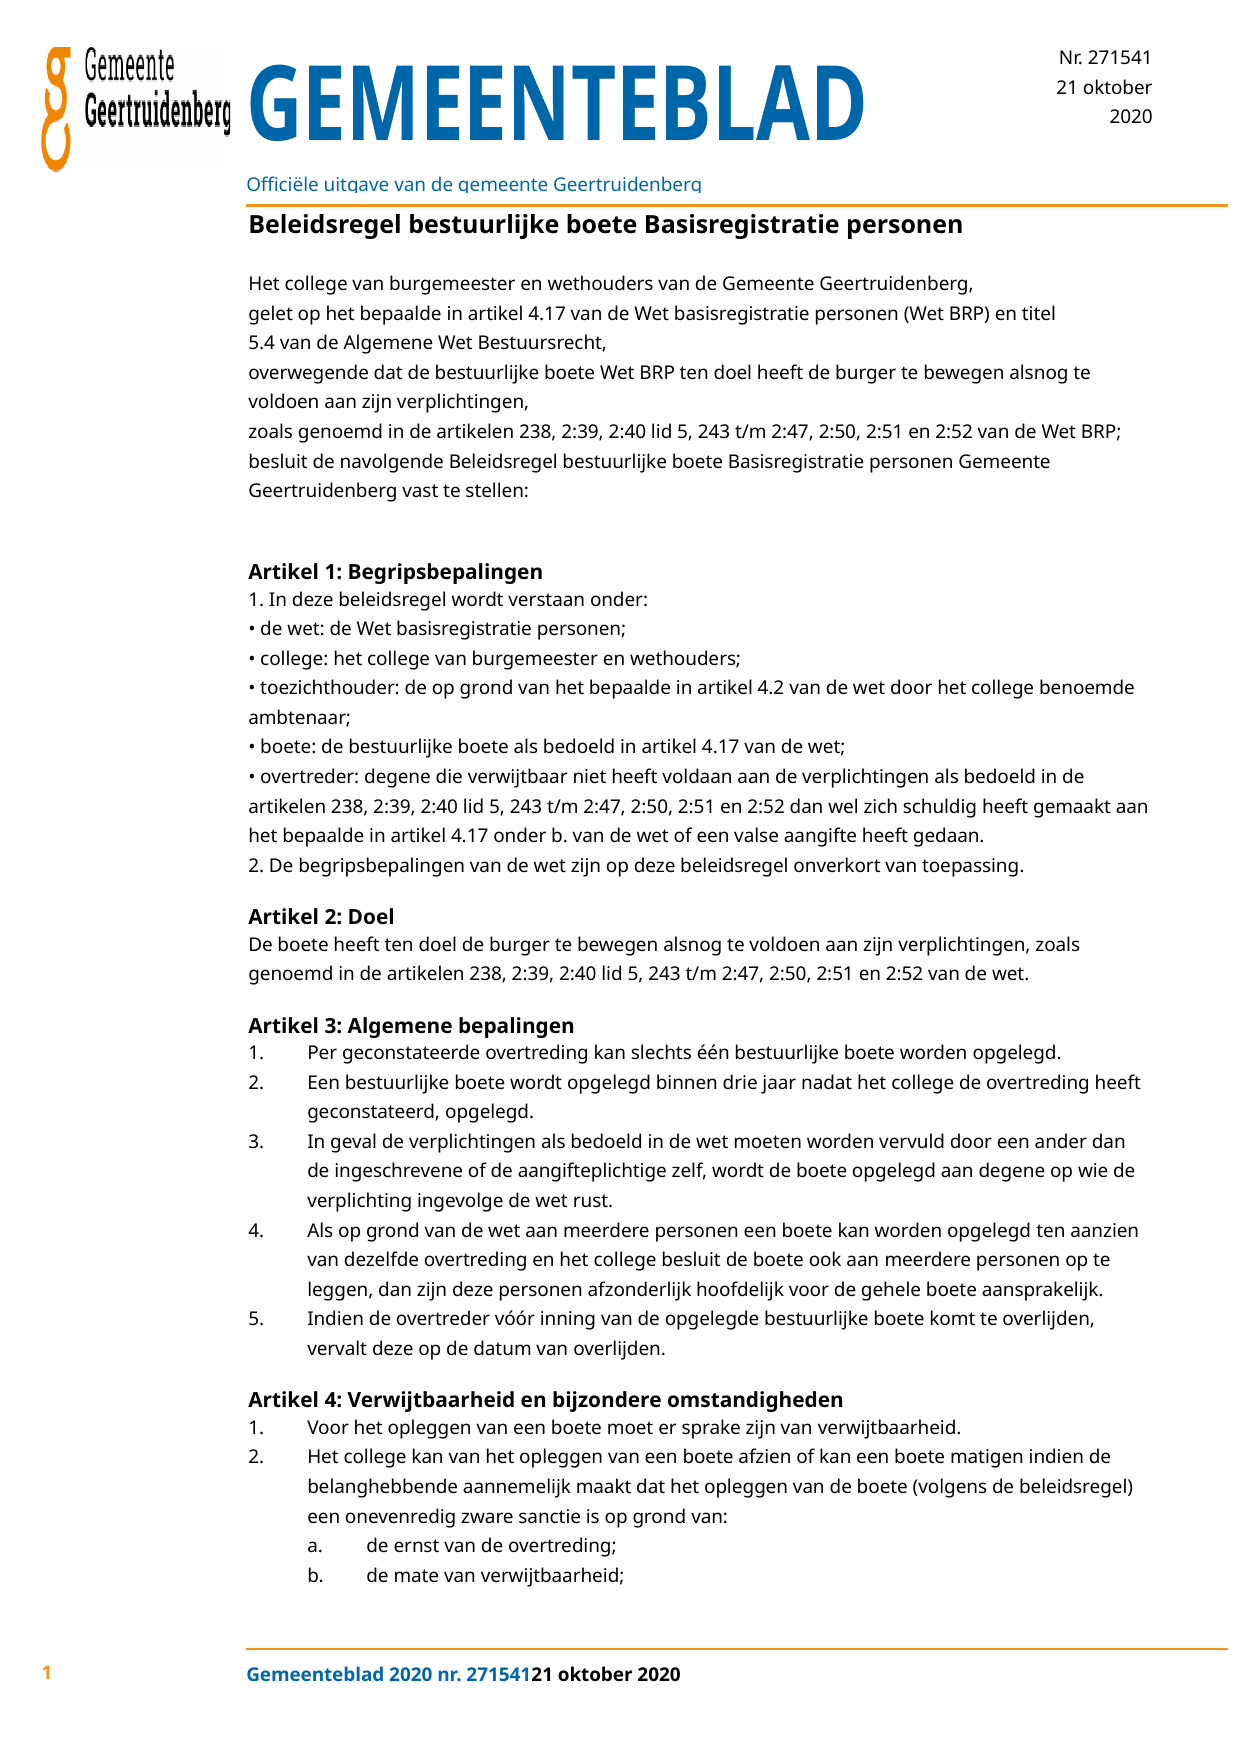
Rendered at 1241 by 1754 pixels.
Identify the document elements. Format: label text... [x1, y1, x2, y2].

text • overtreder: degene die verwijtbaar niet heeft voldaan aan de verplichtingen als bedoeld in de artikelen 238, 2:39, 2:40 lid 5, 243 t/m 2:47, 2:50, 2:51 en 2:52 dan wel zich schuldig heeft gemaakt aan het bepaalde in artikel 4.17 onder b. van de wet of een valse aangifte heeft gedaan. [248, 763, 1152, 848]
picture [41, 47, 231, 172]
text gelet op het bepaalde in artikel 4.17 van de Wet basisregistratie personen (Wet BRP) en titel [248, 300, 1152, 326]
text 5.4 van de Algemene Wet Bestuursrecht, [248, 329, 1152, 355]
list Het college kan van het opleggen van een boete afzien of kan een boete matigen indien de belanghebbende aannemelijk maakt dat het opleggen van de boete (volgens de beleidsregel) een onevenredig zware sanctie is op grond van: [248, 1444, 1152, 1528]
text • college: het college van burgemeester en wethouders; [248, 645, 1152, 671]
text zoals genoemd in de artikelen 238, 2:39, 2:40 lid 5, 243 t/m 2:47, 2:50, 2:51 en 2:52 van de Wet BRP; [248, 418, 1152, 444]
list Een bestuurlijke boete wordt opgelegd binnen drie jaar nadat het college de overtreding heeft geconstateerd, opgelegd. [248, 1069, 1152, 1124]
text • toezichthouder: de op grond van het bepaalde in artikel 4.2 van de wet door het college benoemde ambtenaar; [248, 674, 1152, 730]
list de ernst van de overtreding; [307, 1532, 1152, 1558]
text overwegende dat de bestuurlijke boete Wet BRP ten doel heeft de burger te bewegen alsnog te voldoen aan zijn verplichtingen, [248, 359, 1152, 414]
text Artikel 2: Doel [248, 902, 1152, 931]
text De boete heeft ten doel de burger te bewegen alsnog te voldoen aan zijn verplichtingen, zoals genoemd in de artikelen 238, 2:39, 2:40 lid 5, 243 t/m 2:47, 2:50, 2:51 en 2:52 van de wet. [248, 931, 1152, 986]
list de mate van verwijtbaarheid; [307, 1562, 1152, 1588]
text besluit de navolgende Beleidsregel bestuurlijke boete Basisregistratie personen Gemeente Geertruidenberg vast te stellen: [248, 448, 1152, 503]
list Per geconstateerde overtreding kan slechts één bestuurlijke boete worden opgelegd. [248, 1039, 1152, 1065]
text • boete: de bestuurlijke boete als bedoeld in artikel 4.17 van de wet; [248, 734, 1152, 759]
list In geval de verplichtingen als bedoeld in de wet moeten worden vervuld door een ander dan de ingeschrevene of de aangifteplichtige zelf, wordt de boete opgelegd aan degene op wie de verplichting ingevolge de wet rust. [248, 1128, 1152, 1213]
text • de wet: de Wet basisregistratie personen; [248, 615, 1152, 641]
text 2. De begripsbepalingen van de wet zijn op deze beleidsregel onverkort van toepassing. [248, 852, 1152, 878]
text Beleidsregel bestuurlijke boete Basisregistratie personen [248, 207, 1152, 241]
text Artikel 4: Verwijtbaarheid en bijzondere omstandigheden [248, 1386, 1152, 1414]
list Voor het opleggen van een boete moet er sprake zijn van verwijtbaarheid. [248, 1414, 1152, 1440]
list Indien de overtreder vóór inning van de opgelegde bestuurlijke boete komt te overlijden, vervalt deze op de datum van overlijden. [248, 1306, 1152, 1361]
text Artikel 3: Algemene bepalingen [248, 1011, 1152, 1039]
list Als op grond van de wet aan meerdere personen een boete kan worden opgelegd ten aanzien van dezelfde overtreding en het college besluit de boete ook aan meerdere personen op te leggen, dan zijn deze personen afzonderlijk hoofdelijk voor de gehele boete aansprakelijk. [248, 1217, 1152, 1302]
text Het college van burgemeester en wethouders van de Gemeente Geertruidenberg, [248, 270, 1152, 296]
text 1. In deze beleidsregel wordt verstaan onder: [248, 586, 1152, 612]
text Artikel 1: Begripsbepalingen [248, 557, 1152, 586]
